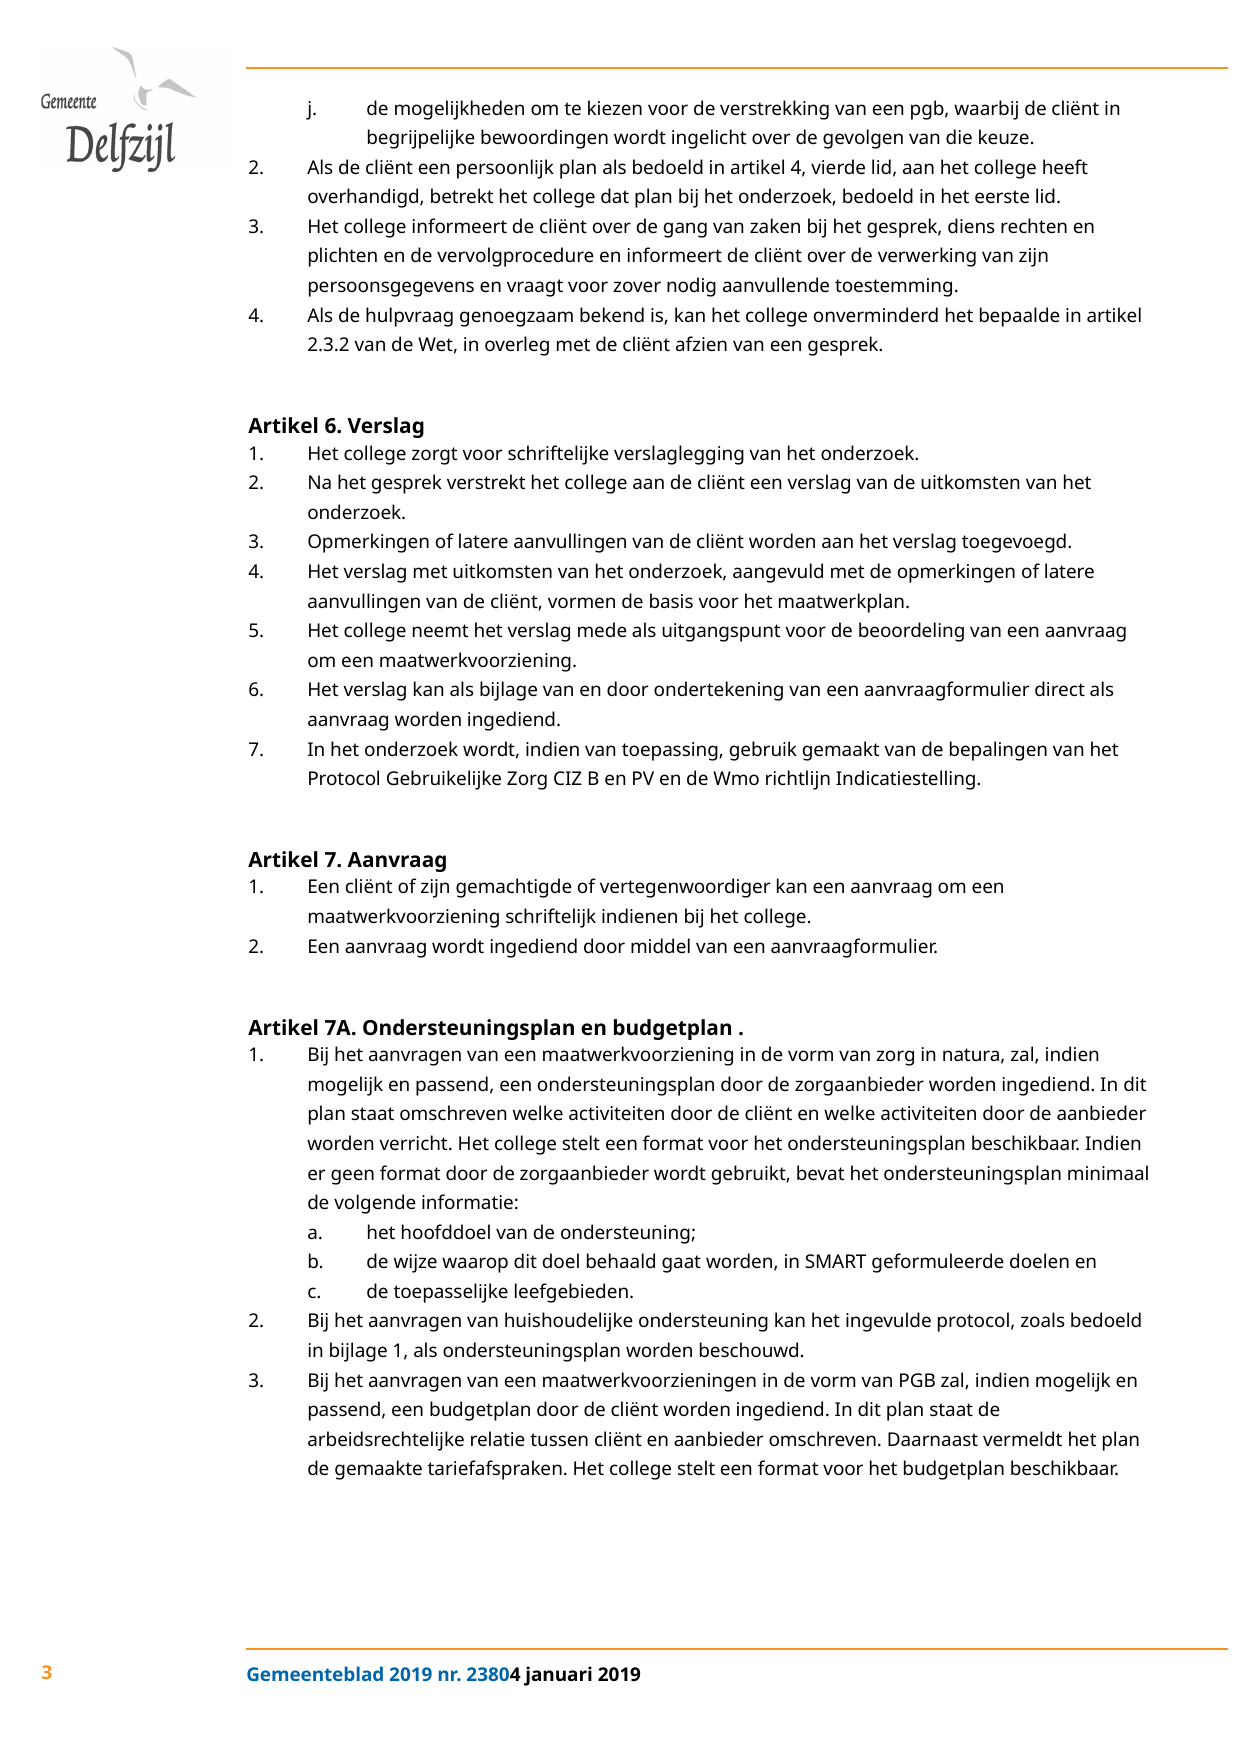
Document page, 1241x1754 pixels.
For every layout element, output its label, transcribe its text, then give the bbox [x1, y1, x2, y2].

list Het college zorgt voor schriftelijke verslaglegging van het onderzoek. [248, 440, 1152, 466]
picture [41, 47, 231, 172]
text Artikel 6. Verslag [248, 411, 1152, 440]
list Opmerkingen of latere aanvullingen van de cliënt worden aan het verslag toegevoegd. [248, 529, 1152, 554]
list de toepasselijke leefgebieden. [307, 1278, 1152, 1304]
text Artikel 7A. Ondersteuningsplan en budgetplan . [248, 1013, 1152, 1041]
list Als de cliënt een persoonlijk plan als bedoeld in artikel 4, vierde lid, aan het college heeft overhandigd, betrekt het college dat plan bij het onderzoek, bedoeld in het eerste lid. [248, 154, 1152, 209]
list het hoofddoel van de ondersteuning; [307, 1219, 1152, 1244]
list Bij het aanvragen van huishoudelijke ondersteuning kan het ingevulde protocol, zoals bedoeld in bijlage 1, als ondersteuningsplan worden beschouwd. [248, 1308, 1152, 1363]
list In het onderzoek wordt, indien van toepassing, gebruik gemaakt van de bepalingen van het Protocol Gebruikelijke Zorg CIZ B en PV en de Wmo richtlijn Indicatiestelling. [248, 736, 1152, 791]
text Artikel 7. Aanvraag [248, 845, 1152, 874]
list Het verslag met uitkomsten van het onderzoek, aangevuld met de opmerkingen of latere aanvullingen van de cliënt, vormen de basis voor het maatwerkplan. [248, 558, 1152, 613]
list Het verslag kan als bijlage van en door ondertekening van een aanvraagformulier direct als aanvraag worden ingediend. [248, 677, 1152, 732]
list Als de hulpvraag genoegzaam bekend is, kan het college onverminderd het bepaalde in artikel 2.3.2 van de Wet, in overleg met de cliënt afzien van een gesprek. [248, 302, 1152, 357]
list Een cliënt of zijn gemachtigde of vertegenwoordiger kan een aanvraag om een maatwerkvoorziening schriftelijk indienen bij het college. [248, 874, 1152, 929]
list Het college neemt het verslag mede als uitgangspunt voor de beoordeling van een aanvraag om een maatwerkvoorziening. [248, 617, 1152, 673]
list Een aanvraag wordt ingediend door middel van een aanvraagformulier. [248, 933, 1152, 959]
list Bij het aanvragen van een maatwerkvoorziening in de vorm van zorg in natura, zal, indien mogelijk en passend, een ondersteuningsplan door de zorgaanbieder worden ingediend. In dit plan staat omschreven welke activiteiten door de cliënt en welke activiteiten door de aanbieder worden verricht. Het college stelt een format voor het ondersteuningsplan beschikbaar. Indien er geen format door de zorgaanbieder wordt gebruikt, bevat het ondersteuningsplan minimaal de volgende informatie: [248, 1041, 1152, 1215]
list de wijze waarop dit doel behaald gaat worden, in SMART geformuleerde doelen en [307, 1248, 1152, 1274]
list Het college informeert de cliënt over de gang van zaken bij het gesprek, diens rechten en plichten en de vervolgprocedure en informeert de cliënt over de verwerking van zijn persoonsgegevens en vraagt voor zover nodig aanvullende toestemming. [248, 213, 1152, 298]
list de mogelijkheden om te kiezen voor de verstrekking van een pgb, waarbij de cliënt in begrijpelijke bewoordingen wordt ingelicht over de gevolgen van die keuze. [307, 95, 1152, 150]
list Bij het aanvragen van een maatwerkvoorzieningen in de vorm van PGB zal, indien mogelijk en passend, een budgetplan door de cliënt worden ingediend. In dit plan staat de arbeidsrechtelijke relatie tussen cliënt en aanbieder omschreven. Daarnaast vermeldt het plan de gemaakte tariefafspraken. Het college stelt een format voor het budgetplan beschikbaar. [248, 1367, 1152, 1481]
list Na het gesprek verstrekt het college aan de cliënt een verslag van de uitkomsten van het onderzoek. [248, 469, 1152, 525]
